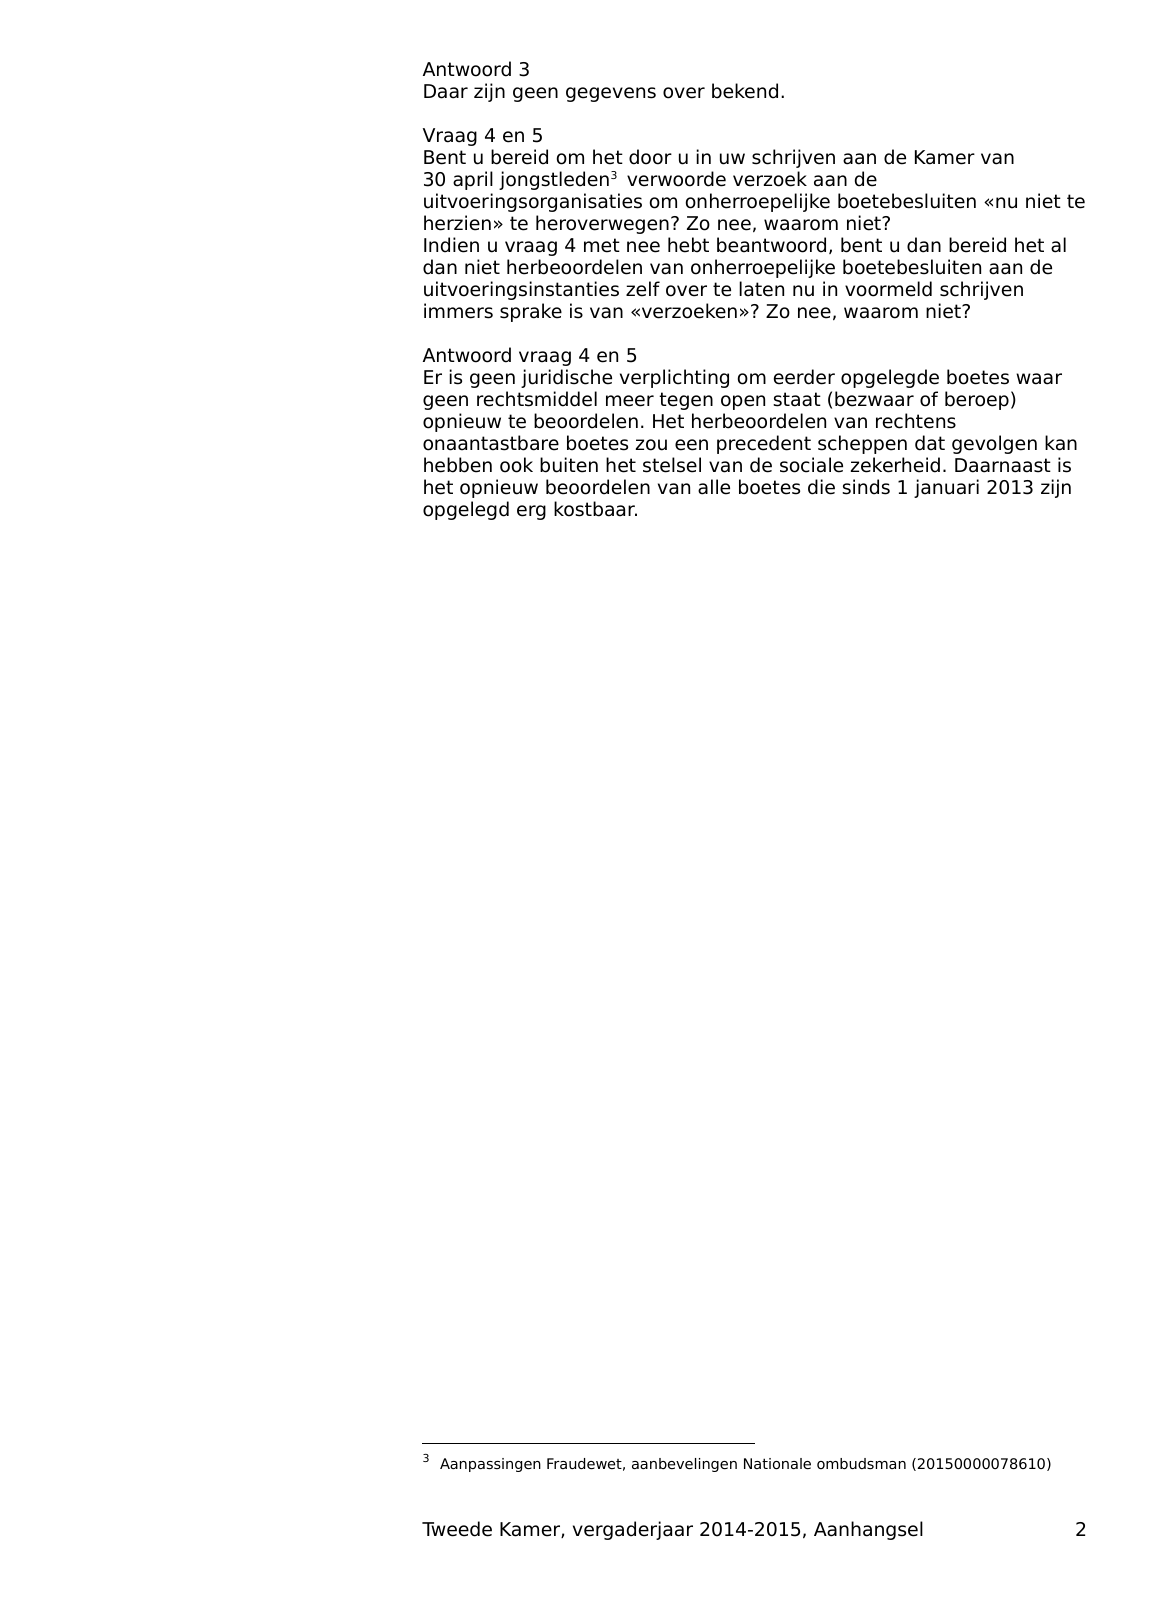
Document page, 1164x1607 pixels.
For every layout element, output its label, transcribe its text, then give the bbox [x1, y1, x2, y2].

text Aanpassingen Fraudewet, aanbevelingen Nationale ombudsman (20150000078610) [422, 1452, 1087, 1474]
text Vraag 4 en 5 [422, 125, 1087, 147]
text Antwoord vraag 4 en 5 [422, 345, 1087, 367]
text Antwoord 3 [422, 59, 1087, 81]
text Daar zijn geen gegevens over bekend. [422, 81, 1087, 103]
text Bent u bereid om het door u in uw schrijven aan de Kamer van 30 april jongstleden verwoorde verzoek aan de uitvoeringsorganisaties om onherroepelijke boetebesluiten «nu niet te herzien» te heroverwegen? Zo nee, waarom niet? [422, 147, 1087, 235]
text Er is geen juridische verplichting om eerder opgelegde boetes waar geen rechtsmiddel meer tegen open staat (bezwaar of beroep) opnieuw te beoordelen. Het herbeoordelen van rechtens onaantastbare boetes zou een precedent scheppen dat gevolgen kan hebben ook buiten het stelsel van de sociale zekerheid. Daarnaast is het opnieuw beoordelen van alle boetes die sinds 1 januari 2013 zijn opgelegd erg kostbaar. [422, 367, 1087, 521]
text Indien u vraag 4 met nee hebt beantwoord, bent u dan bereid het al dan niet herbeoordelen van onherroepelijke boetebesluiten aan de uitvoeringsinstanties zelf over te laten nu in voormeld schrijven immers sprake is van «verzoeken»? Zo nee, waarom niet? [422, 235, 1087, 323]
